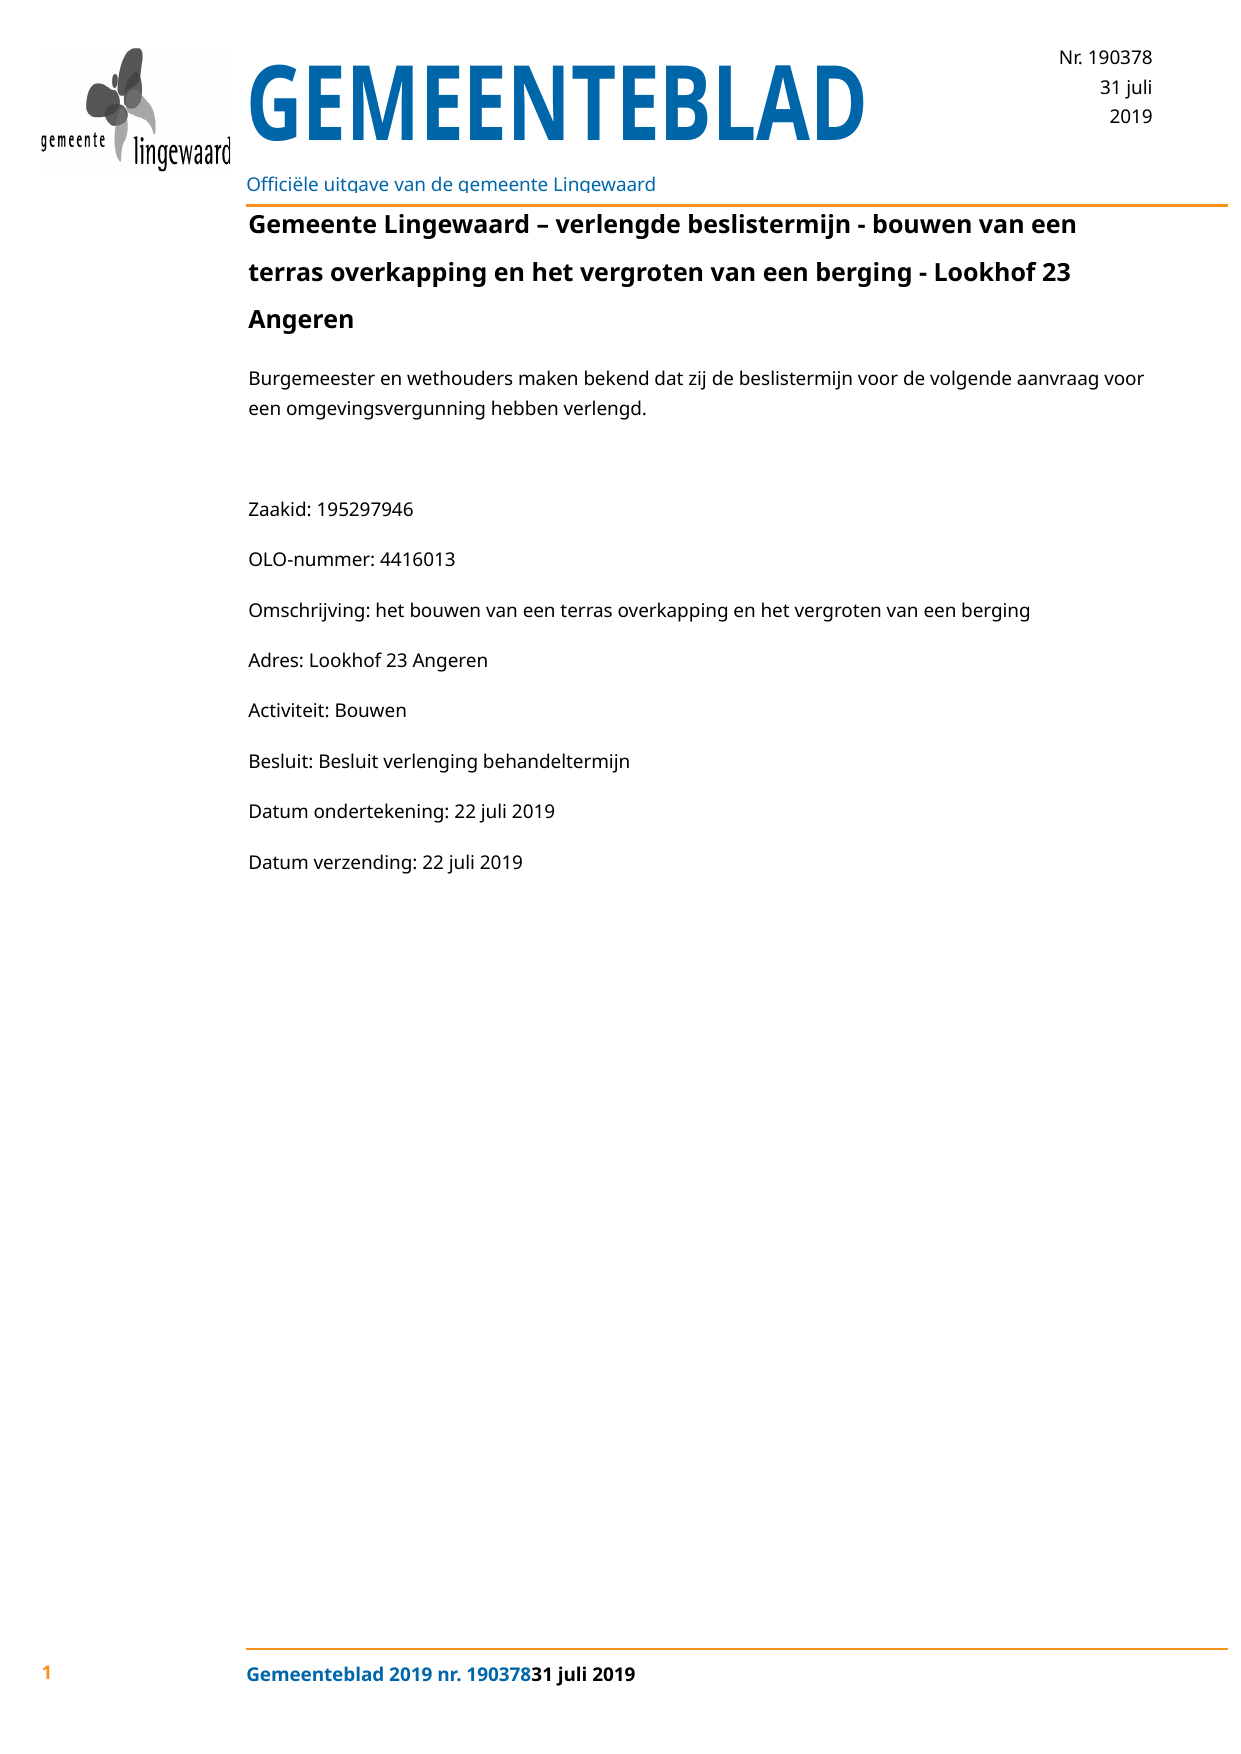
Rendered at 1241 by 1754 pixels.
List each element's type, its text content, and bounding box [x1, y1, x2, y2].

text Besluit: Besluit verlenging behandeltermijn [248, 748, 1152, 774]
text Zaakid: 195297946 [248, 496, 1152, 522]
text Burgemeester en wethouders maken bekend dat zij de beslistermijn voor de volgende aanvraag voor een omgevingsvergunning hebben verlengd. [248, 366, 1152, 421]
text Datum ondertekening: 22 juli 2019 [248, 798, 1152, 824]
text Activiteit: Bouwen [248, 698, 1152, 723]
text Adres: Lookhof 23 Angeren [248, 647, 1152, 673]
text Omschrijving: het bouwen van een terras overkapping en het vergroten van een berging [248, 597, 1152, 622]
picture [41, 47, 231, 172]
text OLO-nummer: 4416013 [248, 546, 1152, 572]
text Gemeente Lingewaard – verlengde beslistermijn - bouwen van een terras overkapping en het vergroten van een berging - Lookhof 23 Angeren [248, 207, 1152, 336]
text Datum verzending: 22 juli 2019 [248, 849, 1152, 874]
